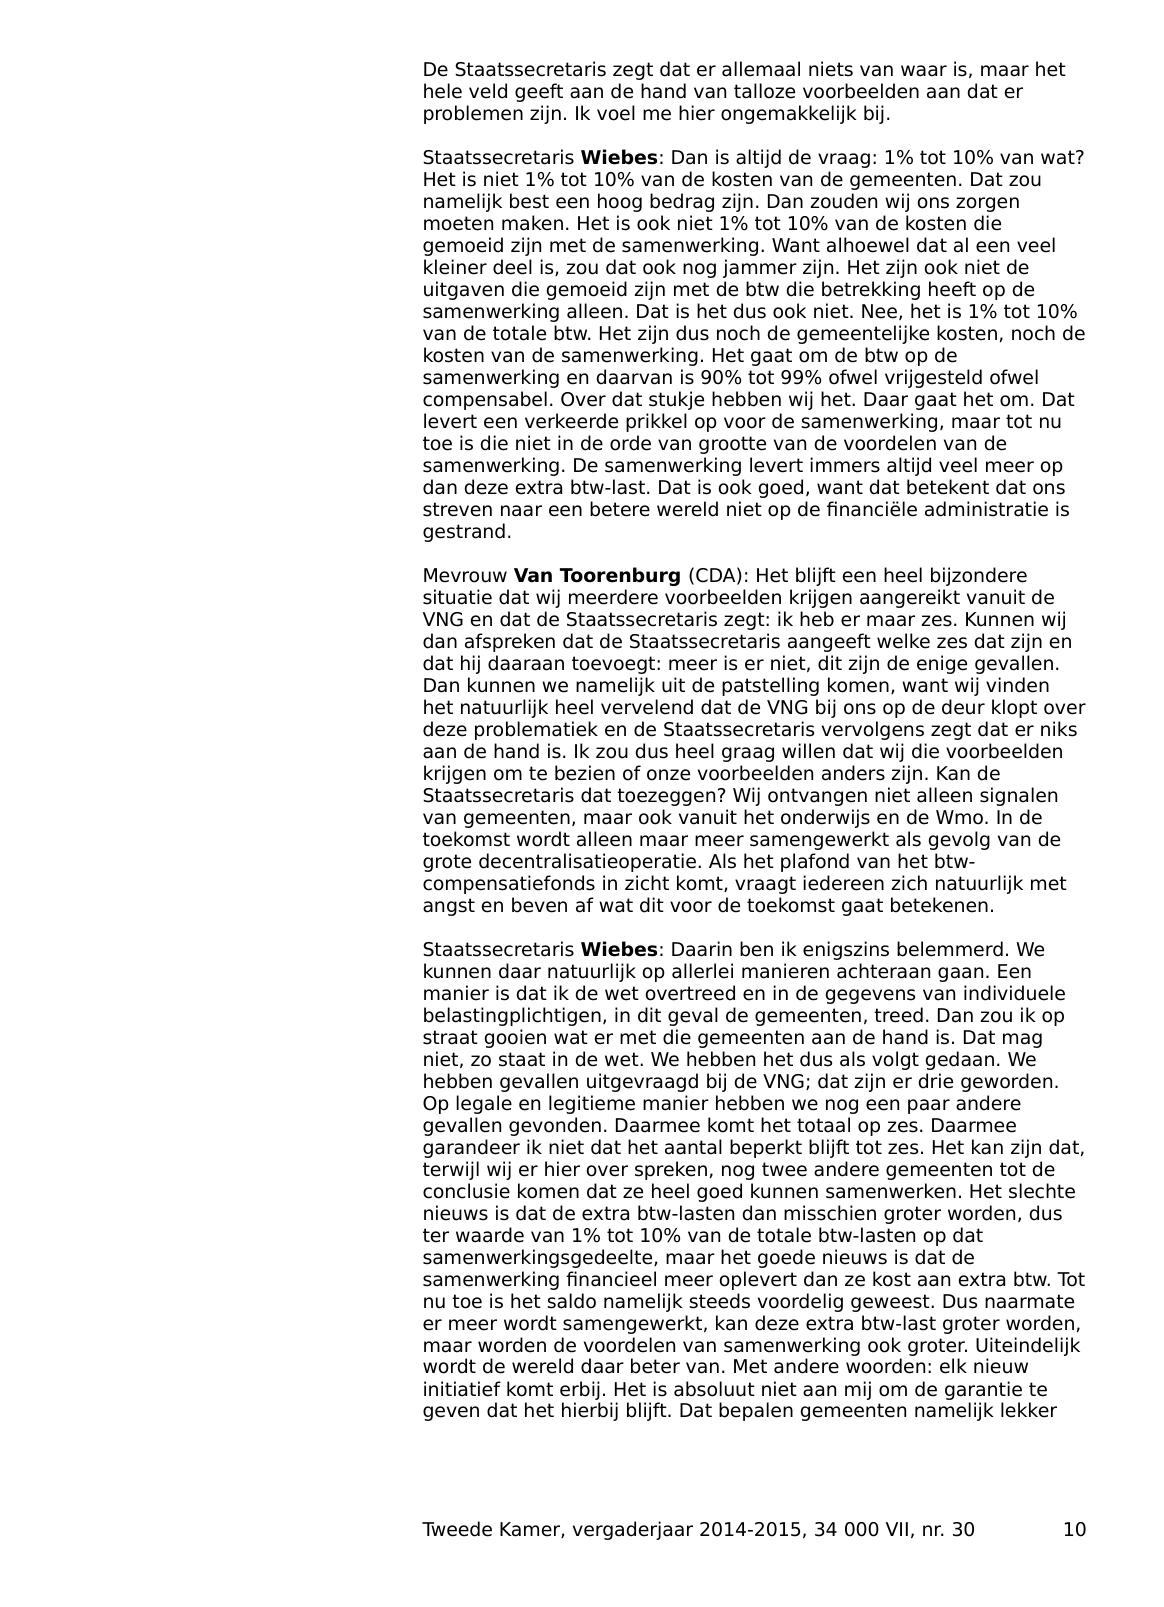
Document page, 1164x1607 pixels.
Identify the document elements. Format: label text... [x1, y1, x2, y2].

text Mevrouw Van Toorenburg (CDA): Het blijft een heel bijzondere situatie dat wij meerdere voorbeelden krijgen aangereikt vanuit de VNG en dat de Staatssecretaris zegt: ik heb er maar zes. Kunnen wij dan afspreken dat de Staatssecretaris aangeeft welke zes dat zijn en dat hij daaraan toevoegt: meer is er niet, dit zijn de enige gevallen. Dan kunnen we namelijk uit de patstelling komen, want wij vinden het natuurlijk heel vervelend dat de VNG bij ons op de deur klopt over deze problematiek en de Staatssecretaris vervolgens zegt dat er niks aan de hand is. Ik zou dus heel graag willen dat wij die voorbeelden krijgen om te bezien of onze voorbeelden anders zijn. Kan de Staatssecretaris dat toezeggen? Wij ontvangen niet alleen signalen van gemeenten, maar ook vanuit het onderwijs en de Wmo. In de toekomst wordt alleen maar meer samengewerkt als gevolg van de grote decentralisatieoperatie. Als het plafond van het btw-compensatiefonds in zicht komt, vraagt iedereen zich natuurlijk met angst en beven af wat dit voor de toekomst gaat betekenen. [422, 565, 1087, 917]
text Staatssecretaris Wiebes: Dan is altijd de vraag: 1% tot 10% van wat? Het is niet 1% tot 10% van de kosten van de gemeenten. Dat zou namelijk best een hoog bedrag zijn. Dan zouden wij ons zorgen moeten maken. Het is ook niet 1% tot 10% van de kosten die gemoeid zijn met de samenwerking. Want alhoewel dat al een veel kleiner deel is, zou dat ook nog jammer zijn. Het zijn ook niet de uitgaven die gemoeid zijn met de btw die betrekking heeft op de samenwerking alleen. Dat is het dus ook niet. Nee, het is 1% tot 10% van de totale btw. Het zijn dus noch de gemeentelijke kosten, noch de kosten van de samenwerking. Het gaat om de btw op de samenwerking en daarvan is 90% tot 99% ofwel vrijgesteld ofwel compensabel. Over dat stukje hebben wij het. Daar gaat het om. Dat levert een verkeerde prikkel op voor de samenwerking, maar tot nu toe is die niet in de orde van grootte van de voordelen van de samenwerking. De samenwerking levert immers altijd veel meer op dan deze extra btw-last. Dat is ook goed, want dat betekent dat ons streven naar een betere wereld niet op de financiële administratie is gestrand. [422, 147, 1087, 543]
text De Staatssecretaris zegt dat er allemaal niets van waar is, maar het hele veld geeft aan de hand van talloze voorbeelden aan dat er problemen zijn. Ik voel me hier ongemakkelijk bij. [422, 59, 1087, 125]
text Staatssecretaris Wiebes: Daarin ben ik enigszins belemmerd. We kunnen daar natuurlijk op allerlei manieren achteraan gaan. Een manier is dat ik de wet overtreed en in de gegevens van individuele belastingplichtigen, in dit geval de gemeenten, treed. Dan zou ik op straat gooien wat er met die gemeenten aan de hand is. Dat mag niet, zo staat in de wet. We hebben het dus als volgt gedaan. We hebben gevallen uitgevraagd bij de VNG; dat zijn er drie geworden. Op legale en legitieme manier hebben we nog een paar andere gevallen gevonden. Daarmee komt het totaal op zes. Daarmee garandeer ik niet dat het aantal beperkt blijft tot zes. Het kan zijn dat, terwijl wij er hier over spreken, nog twee andere gemeenten tot de conclusie komen dat ze heel goed kunnen samenwerken. Het slechte nieuws is dat de extra btw-lasten dan misschien groter worden, dus ter waarde van 1% tot 10% van de totale btw-lasten op dat samenwerkingsgedeelte, maar het goede nieuws is dat de samenwerking financieel meer oplevert dan ze kost aan extra btw. Tot nu toe is het saldo namelijk steeds voordelig geweest. Dus naarmate er meer wordt samengewerkt, kan deze extra btw-last groter worden, maar worden de voordelen van samenwerking ook groter. Uiteindelijk wordt de wereld daar beter van. Met andere woorden: elk nieuw initiatief komt erbij. Het is absoluut niet aan mij om de garantie te geven dat het hierbij blijft. Dat bepalen gemeenten namelijk lekker [422, 939, 1087, 1422]
